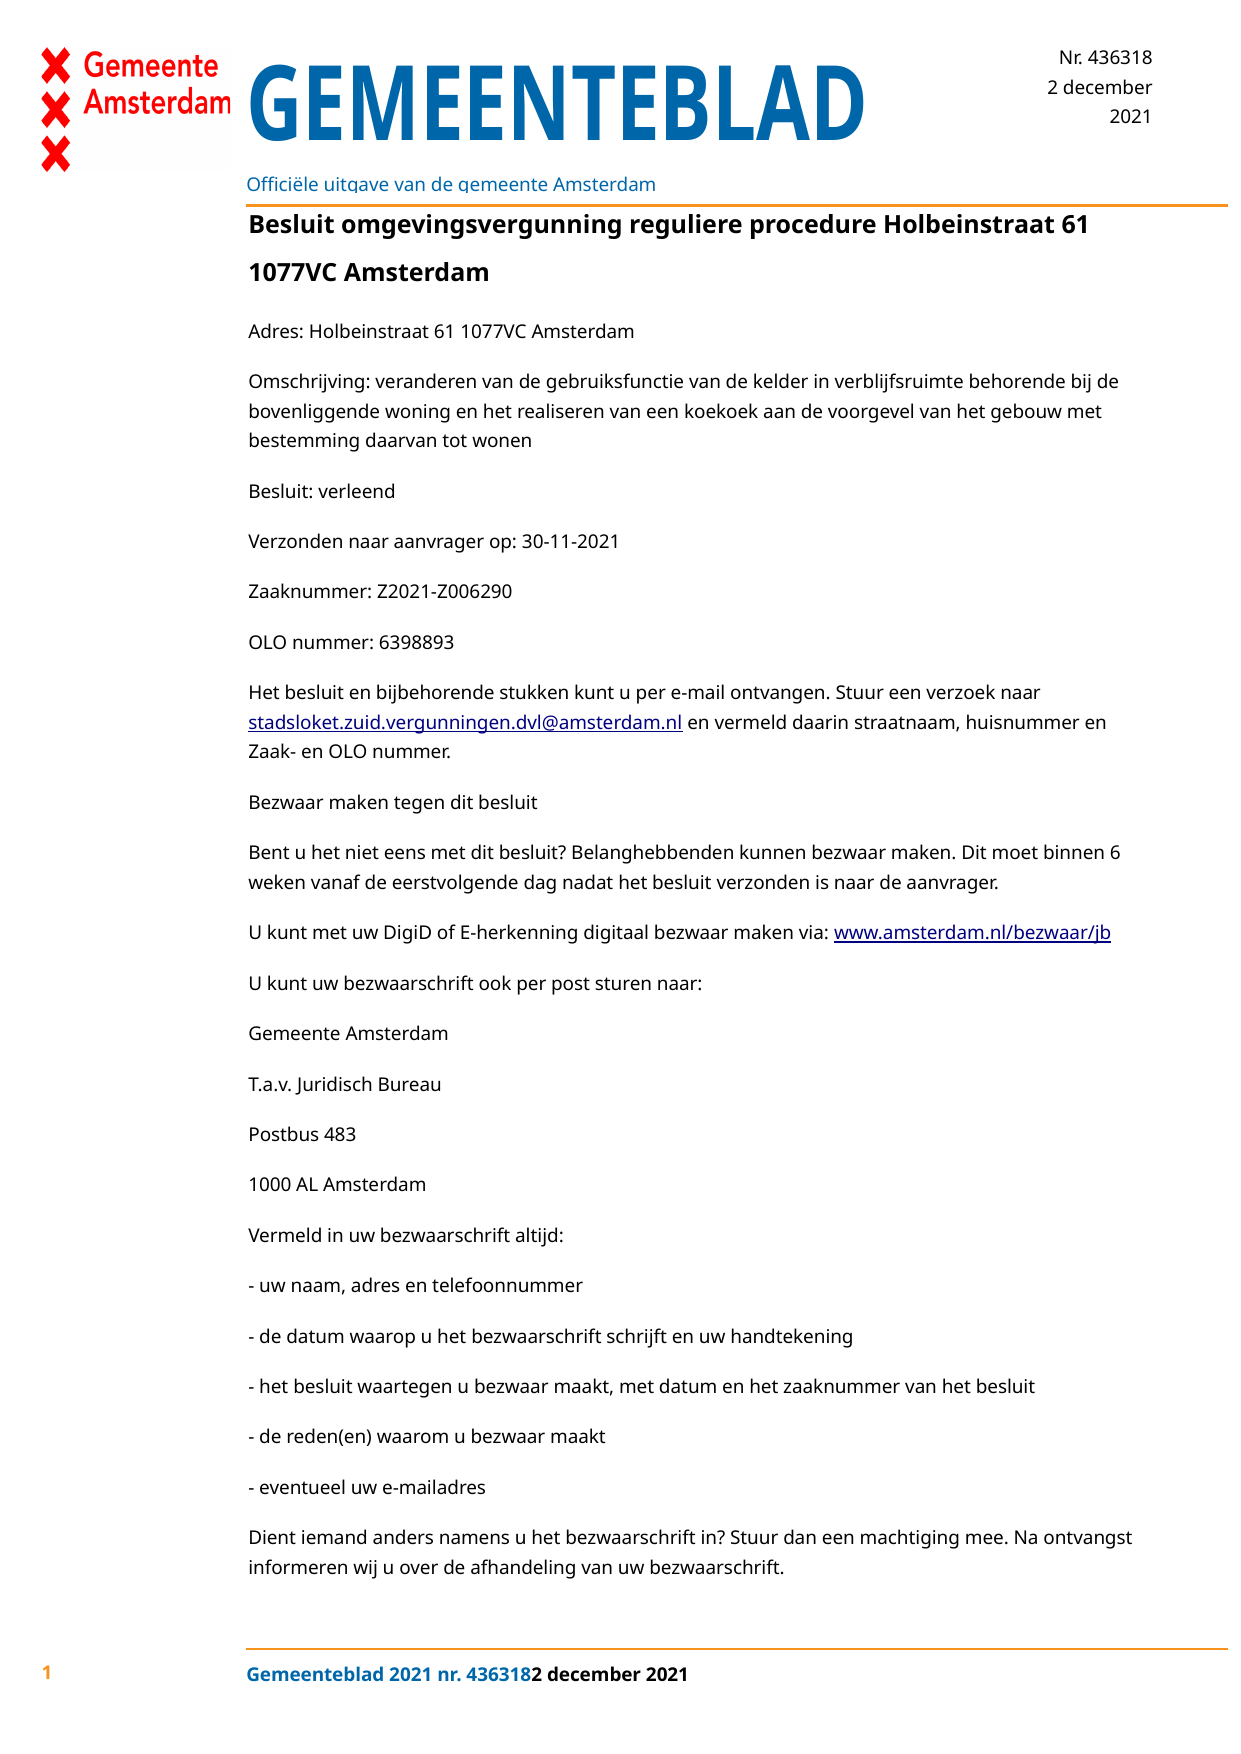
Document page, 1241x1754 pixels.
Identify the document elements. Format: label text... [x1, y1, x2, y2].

text OLO nummer: 6398893 [248, 629, 1152, 655]
text Besluit: verleend [248, 478, 1152, 504]
text Verzonden naar aanvrager op: 30-11-2021 [248, 528, 1152, 554]
text U kunt met uw DigiD of E-herkenning digitaal bezwaar maken via: www.amsterdam.nl/bezwaar/jb [248, 919, 1152, 945]
text - het besluit waartegen u bezwaar maakt, met datum en het zaaknummer van het besluit [248, 1373, 1152, 1399]
text Het besluit en bijbehorende stukken kunt u per e-mail ontvangen. Stuur een verzoek naar stadsloket.zuid.vergunningen.dvl@amsterdam.nl en vermeld daarin straatnaam, huisnummer en Zaak- en OLO nummer. [248, 679, 1152, 764]
text U kunt uw bezwaarschrift ook per post sturen naar: [248, 970, 1152, 996]
text Gemeente Amsterdam [248, 1020, 1152, 1046]
text 1000 AL Amsterdam [248, 1172, 1152, 1197]
text Dient iemand anders namens u het bezwaarschrift in? Stuur dan een machtiging mee. Na ontvangst informeren wij u over de afhandeling van uw bezwaarschrift. [248, 1524, 1152, 1580]
text Adres: Holbeinstraat 61 1077VC Amsterdam [248, 318, 1152, 344]
text - de reden(en) waarom u bezwaar maakt [248, 1424, 1152, 1449]
text Postbus 483 [248, 1121, 1152, 1147]
text Zaaknummer: Z2021-Z006290 [248, 579, 1152, 604]
text - eventueel uw e-mailadres [248, 1474, 1152, 1500]
text Bent u het niet eens met dit besluit? Belanghebbenden kunnen bezwaar maken. Dit moet binnen 6 weken vanaf de eerstvolgende dag nadat het besluit verzonden is naar de aanvrager. [248, 839, 1152, 895]
picture [41, 47, 231, 172]
text Bezwaar maken tegen dit besluit [248, 789, 1152, 815]
text T.a.v. Juridisch Bureau [248, 1071, 1152, 1097]
text Besluit omgevingsvergunning reguliere procedure Holbeinstraat 61 1077VC Amsterdam [248, 207, 1152, 288]
text - de datum waarop u het bezwaarschrift schrijft en uw handtekening [248, 1323, 1152, 1349]
text - uw naam, adres en telefoonnummer [248, 1272, 1152, 1298]
text Omschrijving: veranderen van de gebruiksfunctie van de kelder in verblijfsruimte behorende bij de bovenliggende woning en het realiseren van een koekoek aan de voorgevel van het gebouw met bestemming daarvan tot wonen [248, 368, 1152, 453]
text Vermeld in uw bezwaarschrift altijd: [248, 1222, 1152, 1248]
